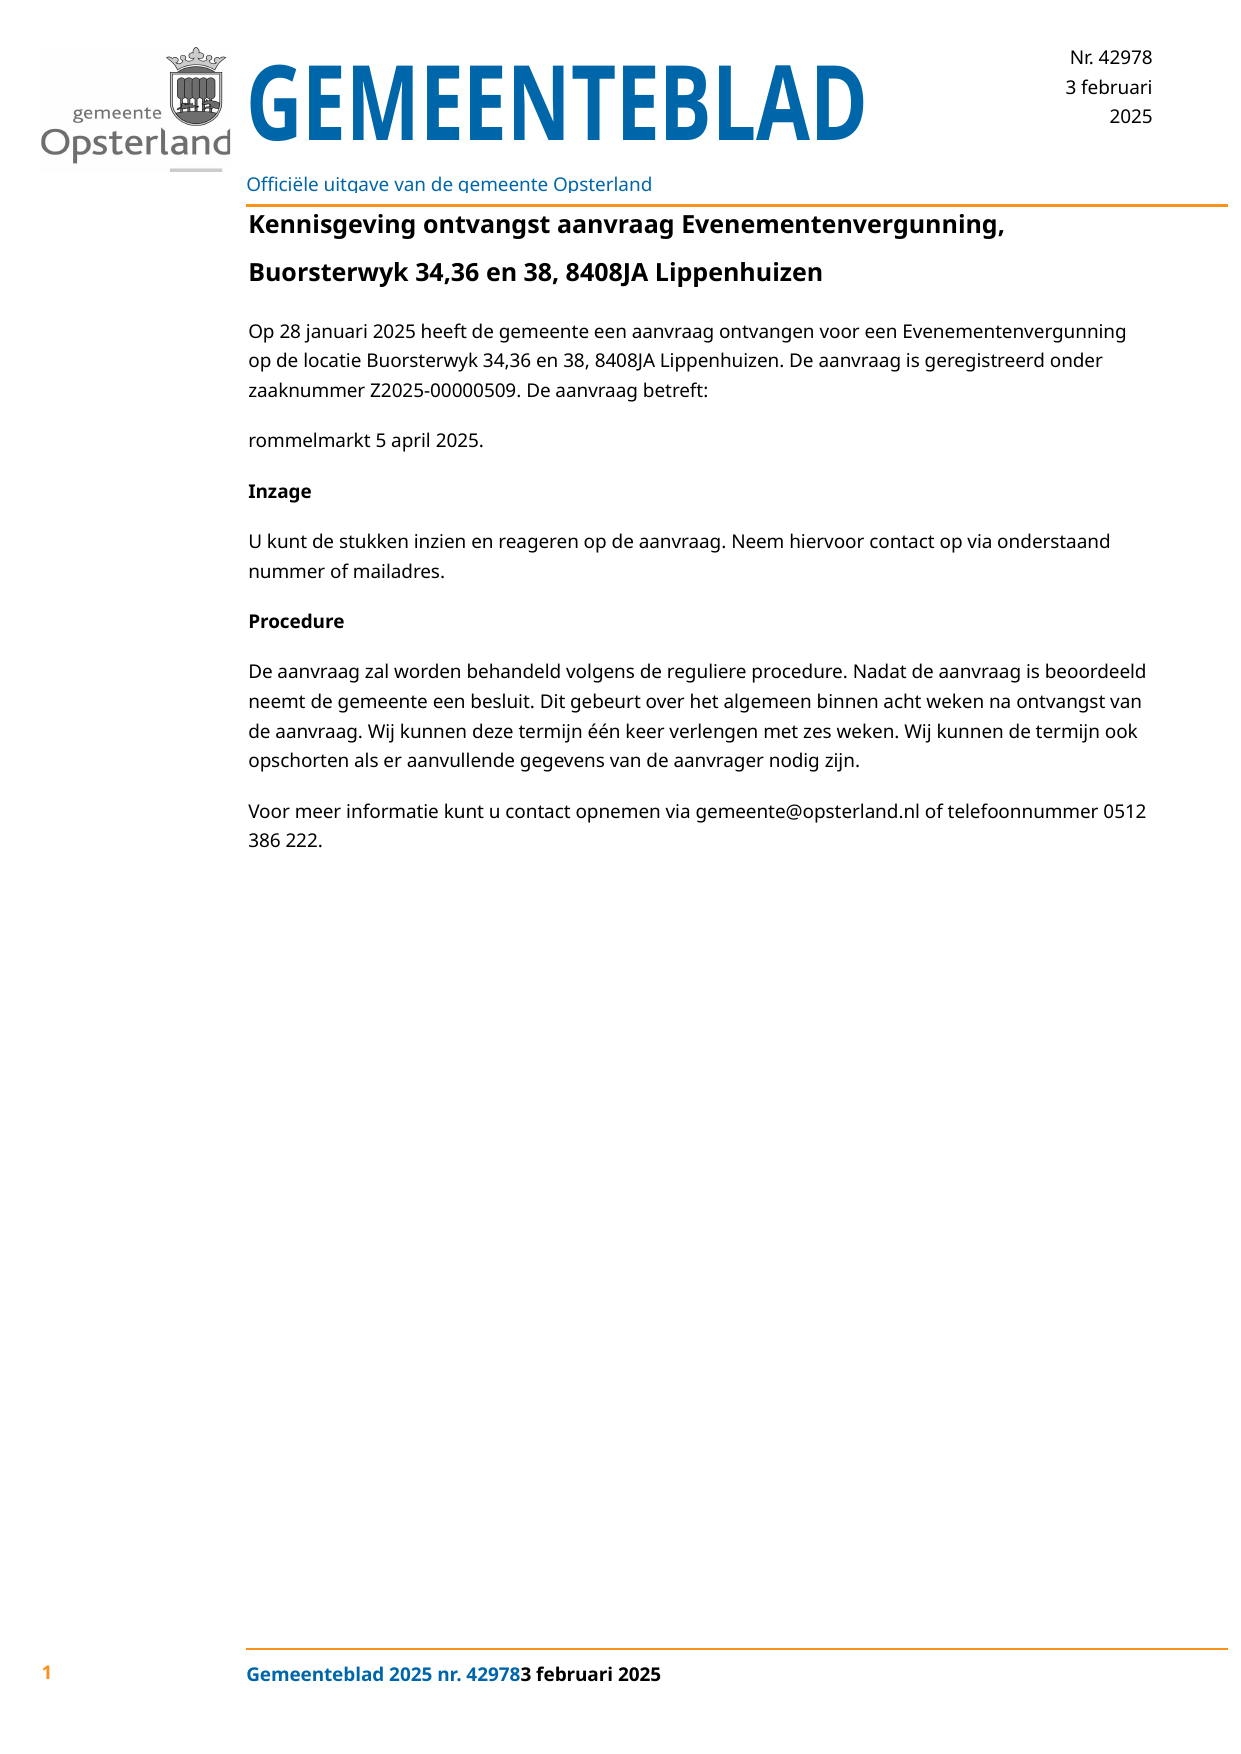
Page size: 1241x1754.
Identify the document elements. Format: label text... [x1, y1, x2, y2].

text Procedure [248, 608, 1152, 634]
text Op 28 januari 2025 heeft de gemeente een aanvraag ontvangen voor een Evenementenvergunning op de locatie Buorsterwyk 34,36 en 38, 8408JA Lippenhuizen. De aanvraag is geregistreerd onder zaaknummer Z2025-00000509. De aanvraag betreft: [248, 318, 1152, 403]
text De aanvraag zal worden behandeld volgens de reguliere procedure. Nadat de aanvraag is beoordeeld neemt de gemeente een besluit. Dit gebeurt over het algemeen binnen acht weken na ontvangst van de aanvraag. Wij kunnen deze termijn één keer verlengen met zes weken. Wij kunnen de termijn ook opschorten als er aanvullende gegevens van de aanvrager nodig zijn. [248, 659, 1152, 773]
text rommelmarkt 5 april 2025. [248, 427, 1152, 453]
text Kennisgeving ontvangst aanvraag Evenementenvergunning, Buorsterwyk 34,36 en 38, 8408JA Lippenhuizen [248, 207, 1152, 288]
picture [41, 47, 231, 172]
text Voor meer informatie kunt u contact opnemen via gemeente@opsterland.nl of telefoonnummer 0512 386 222. [248, 798, 1152, 853]
text Inzage [248, 478, 1152, 504]
text U kunt de stukken inzien en reageren op de aanvraag. Neem hiervoor contact op via onderstaand nummer of mailadres. [248, 528, 1152, 584]
